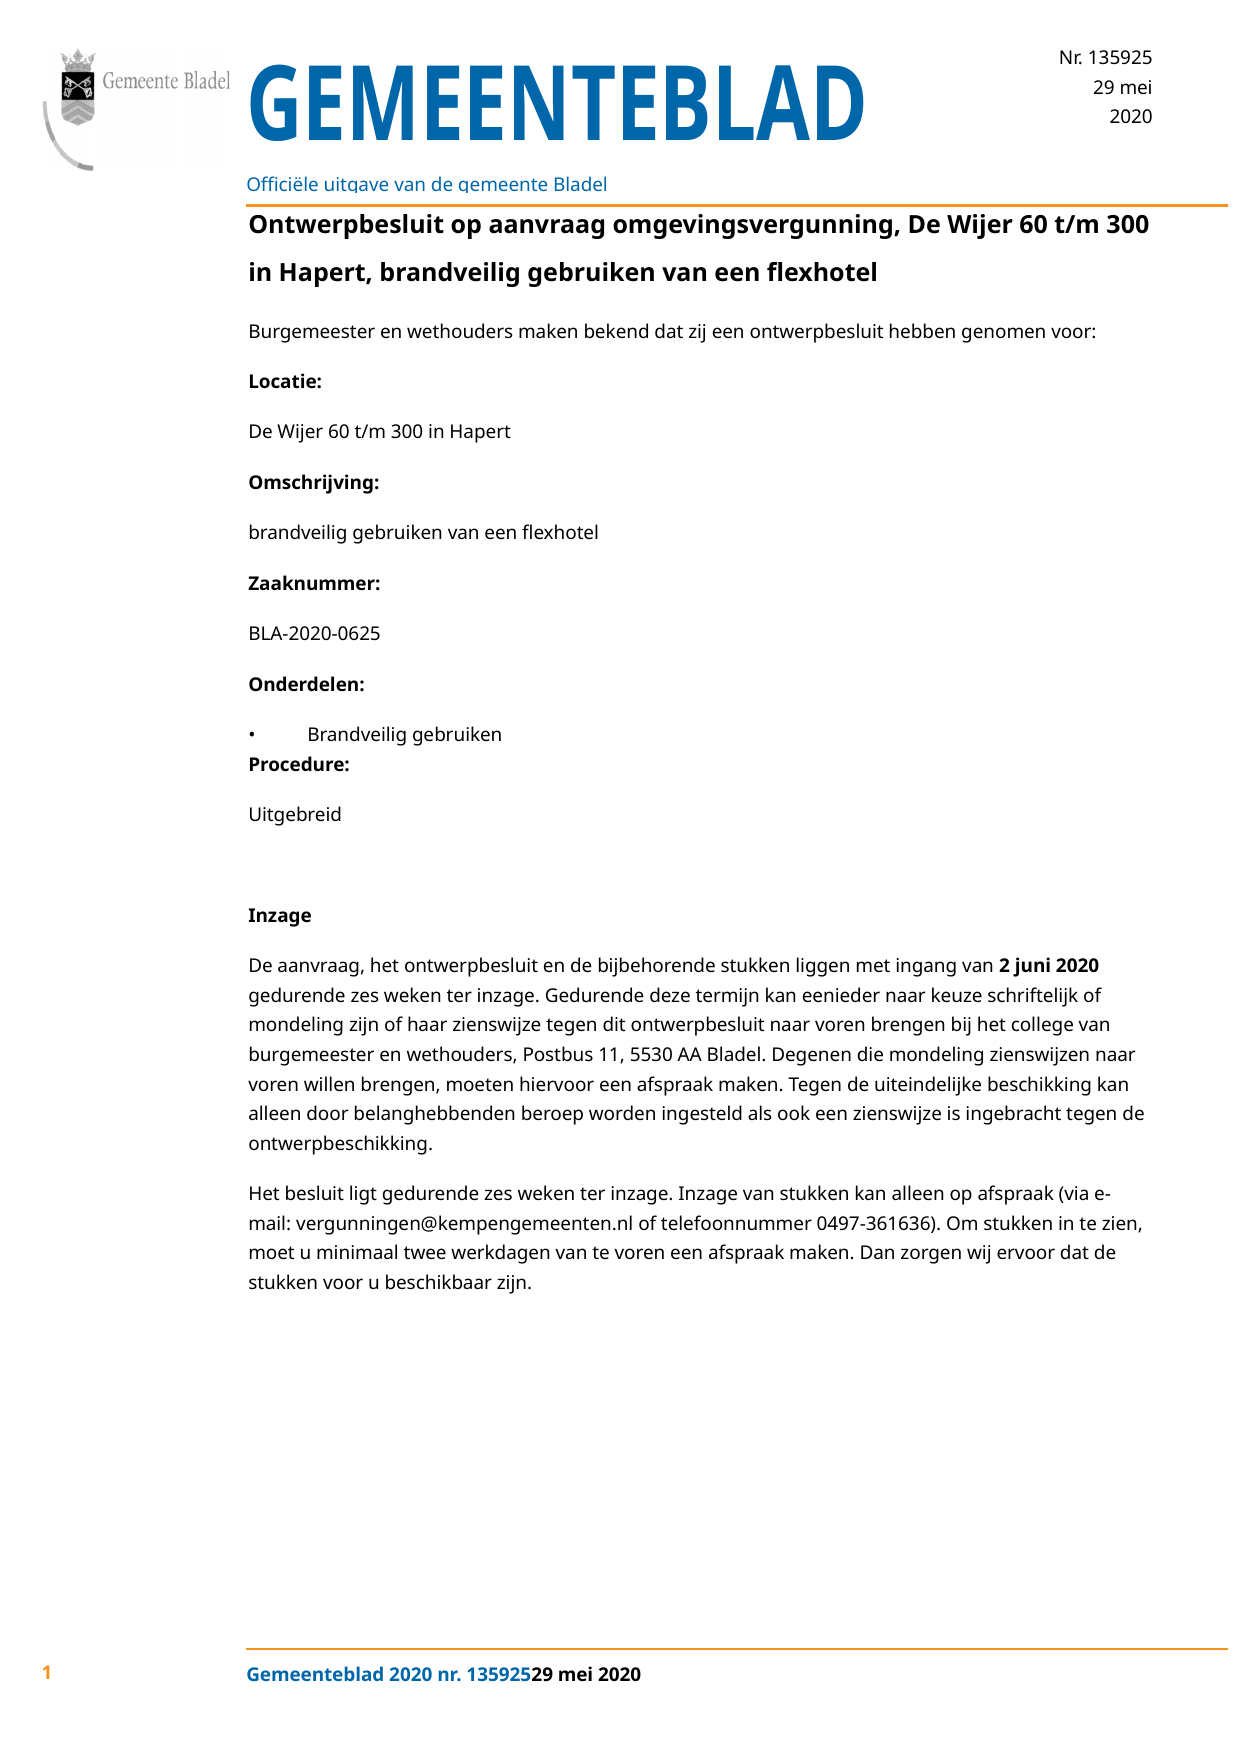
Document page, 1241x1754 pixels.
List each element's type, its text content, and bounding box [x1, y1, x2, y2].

text Onderdelen: [248, 671, 1152, 697]
text Burgemeester en wethouders maken bekend dat zij een ontwerpbesluit hebben genomen voor: [248, 318, 1152, 344]
text Het besluit ligt gedurende zes weken ter inzage. Inzage van stukken kan alleen op afspraak (via e-mail: vergunningen@kempengemeenten.nl of telefoonnummer 0497-361636). Om stukken in te zien, moet u minimaal twee werkdagen van te voren een afspraak maken. Dan zorgen wij ervoor dat de stukken voor u beschikbaar zijn. [248, 1180, 1152, 1295]
text Ontwerpbesluit op aanvraag omgevingsvergunning, De Wijer 60 t/m 300 in Hapert, brandveilig gebruiken van een flexhotel [248, 207, 1152, 288]
picture [41, 47, 231, 172]
text Procedure: [248, 751, 1152, 777]
text Zaaknummer: [248, 570, 1152, 596]
text Uitgebreid [248, 801, 1152, 827]
text Locatie: [248, 368, 1152, 394]
list Brandveilig gebruiken [248, 721, 1152, 747]
text De aanvraag, het ontwerpbesluit en de bijbehorende stukken liggen met ingang van 2 juni 2020 gedurende zes weken ter inzage. Gedurende deze termijn kan eenieder naar keuze schriftelijk of mondeling zijn of haar zienswijze tegen dit ontwerpbesluit naar voren brengen bij het college van burgemeester en wethouders, Postbus 11, 5530 AA Bladel. Degenen die mondeling zienswijzen naar voren willen brengen, moeten hiervoor een afspraak maken. Tegen de uiteindelijke beschikking kan alleen door belanghebbenden beroep worden ingesteld als ook een zienswijze is ingebracht tegen de ontwerpbeschikking. [248, 952, 1152, 1156]
text Inzage [248, 902, 1152, 928]
text BLA-2020-0625 [248, 620, 1152, 646]
text De Wijer 60 t/m 300 in Hapert [248, 419, 1152, 444]
text brandveilig gebruiken van een flexhotel [248, 519, 1152, 545]
text Omschrijving: [248, 469, 1152, 495]
